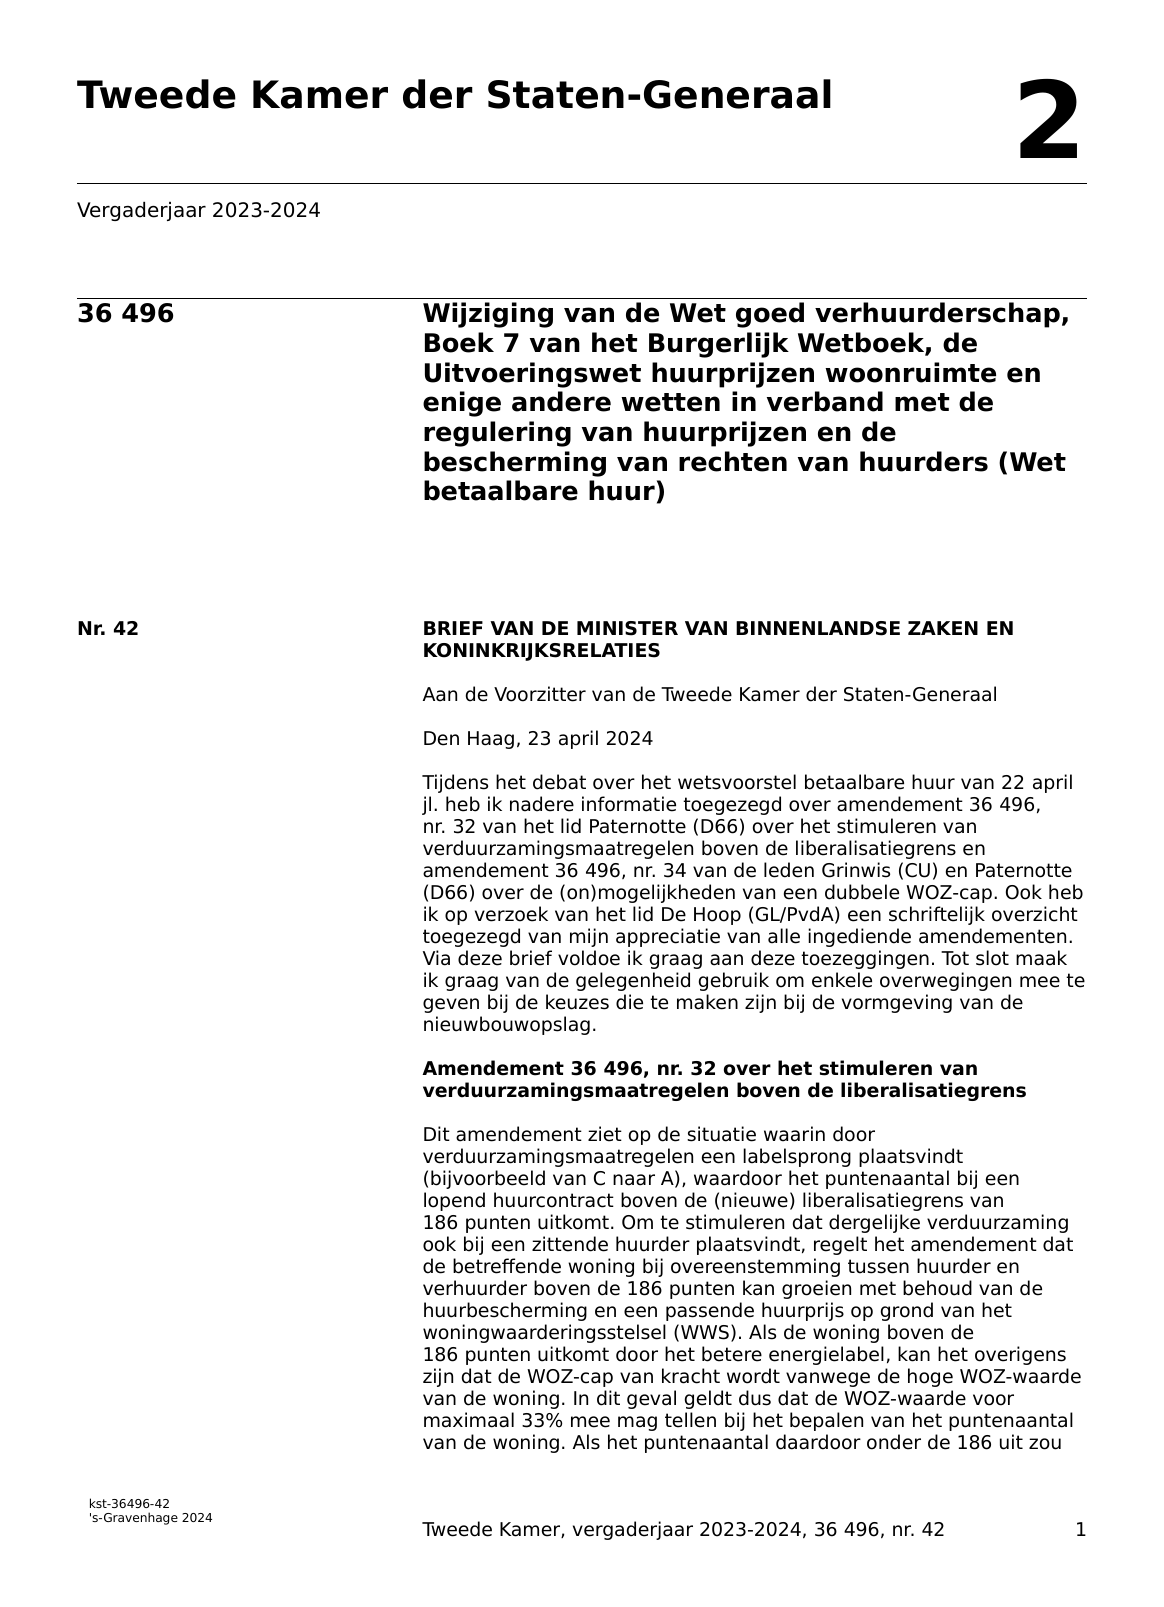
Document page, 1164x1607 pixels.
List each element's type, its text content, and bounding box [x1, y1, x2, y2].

text kst-36496-42 [88, 1497, 323, 1511]
table_header Tweede Kamer der Staten-Generaal [77, 59, 886, 183]
text Dit amendement ziet op de situatie waarin door verduurzamingsmaatregelen een labelsprong plaatsvindt (bijvoorbeeld van C naar A), waardoor het puntenaantal bij een lopend huurcontract boven de (nieuwe) liberalisatiegrens van 186 punten uitkomt. Om te stimuleren dat dergelijke verduurzaming ook bij een zittende huurder plaatsvindt, regelt het amendement dat de betreffende woning bij overeenstemming tussen huurder en verhuurder boven de 186 punten kan groeien met behoud van de huurbescherming en een passende huurprijs op grond van het woningwaarderingsstelsel (WWS). Als de woning boven de 186 punten uitkomt door het betere energielabel, kan het overigens zijn dat de WOZ-cap van kracht wordt vanwege de hoge WOZ-waarde van de woning. In dit geval geldt dus dat de WOZ-waarde voor maximaal 33% mee mag tellen bij het bepalen van het puntenaantal van de woning. Als het puntenaantal daardoor onder de 186 uit zou [422, 1124, 1087, 1454]
subtitle 36 496 Wijziging van de Wet goed verhuurderschap, Boek 7 van het Burgerlijk Wetboek, de Uitvoeringswet huurprijzen woonruimte en enige andere wetten in verband met de regulering van huurprijzen en de bescherming van rechten van huurders (Wet betaalbare huur) [77, 299, 1087, 507]
text Aan de Voorzitter van de Tweede Kamer der Staten-Generaal [422, 684, 1087, 706]
table_header 2 [886, 59, 1087, 183]
table_cell Vergaderjaar 2023-2024 [77, 184, 1087, 298]
text Den Haag, 23 april 2024 [422, 728, 1087, 750]
text Tijdens het debat over het wetsvoorstel betaalbare huur van 22 april jl. heb ik nadere informatie toegezegd over amendement 36 496, nr. 32 van het lid Paternotte (D66) over het stimuleren van verduurzamingsmaatregelen boven de liberalisatiegrens en amendement 36 496, nr. 34 van de leden Grinwis (CU) en Paternotte (D66) over de (on)mogelijkheden van een dubbele WOZ-cap. Ook heb ik op verzoek van het lid De Hoop (GL/PvdA) een schriftelijk overzicht toegezegd van mijn appreciatie van alle ingediende amendementen. Via deze brief voldoe ik graag aan deze toezeggingen. Tot slot maak ik graag van de gelegenheid gebruik om enkele overwegingen mee te geven bij de keuzes die te maken zijn bij de vormgeving van de nieuwbouwopslag. [422, 772, 1087, 1036]
subtitle Nr. 42 BRIEF VAN DE MINISTER VAN BINNENLANDSE ZAKEN EN KONINKRIJKSRELATIES [77, 618, 1087, 662]
subtitle Amendement 36 496, nr. 32 over het stimuleren van verduurzamingsmaatregelen boven de liberalisatiegrens [422, 1058, 1087, 1102]
text 's-Gravenhage 2024 [88, 1511, 323, 1525]
